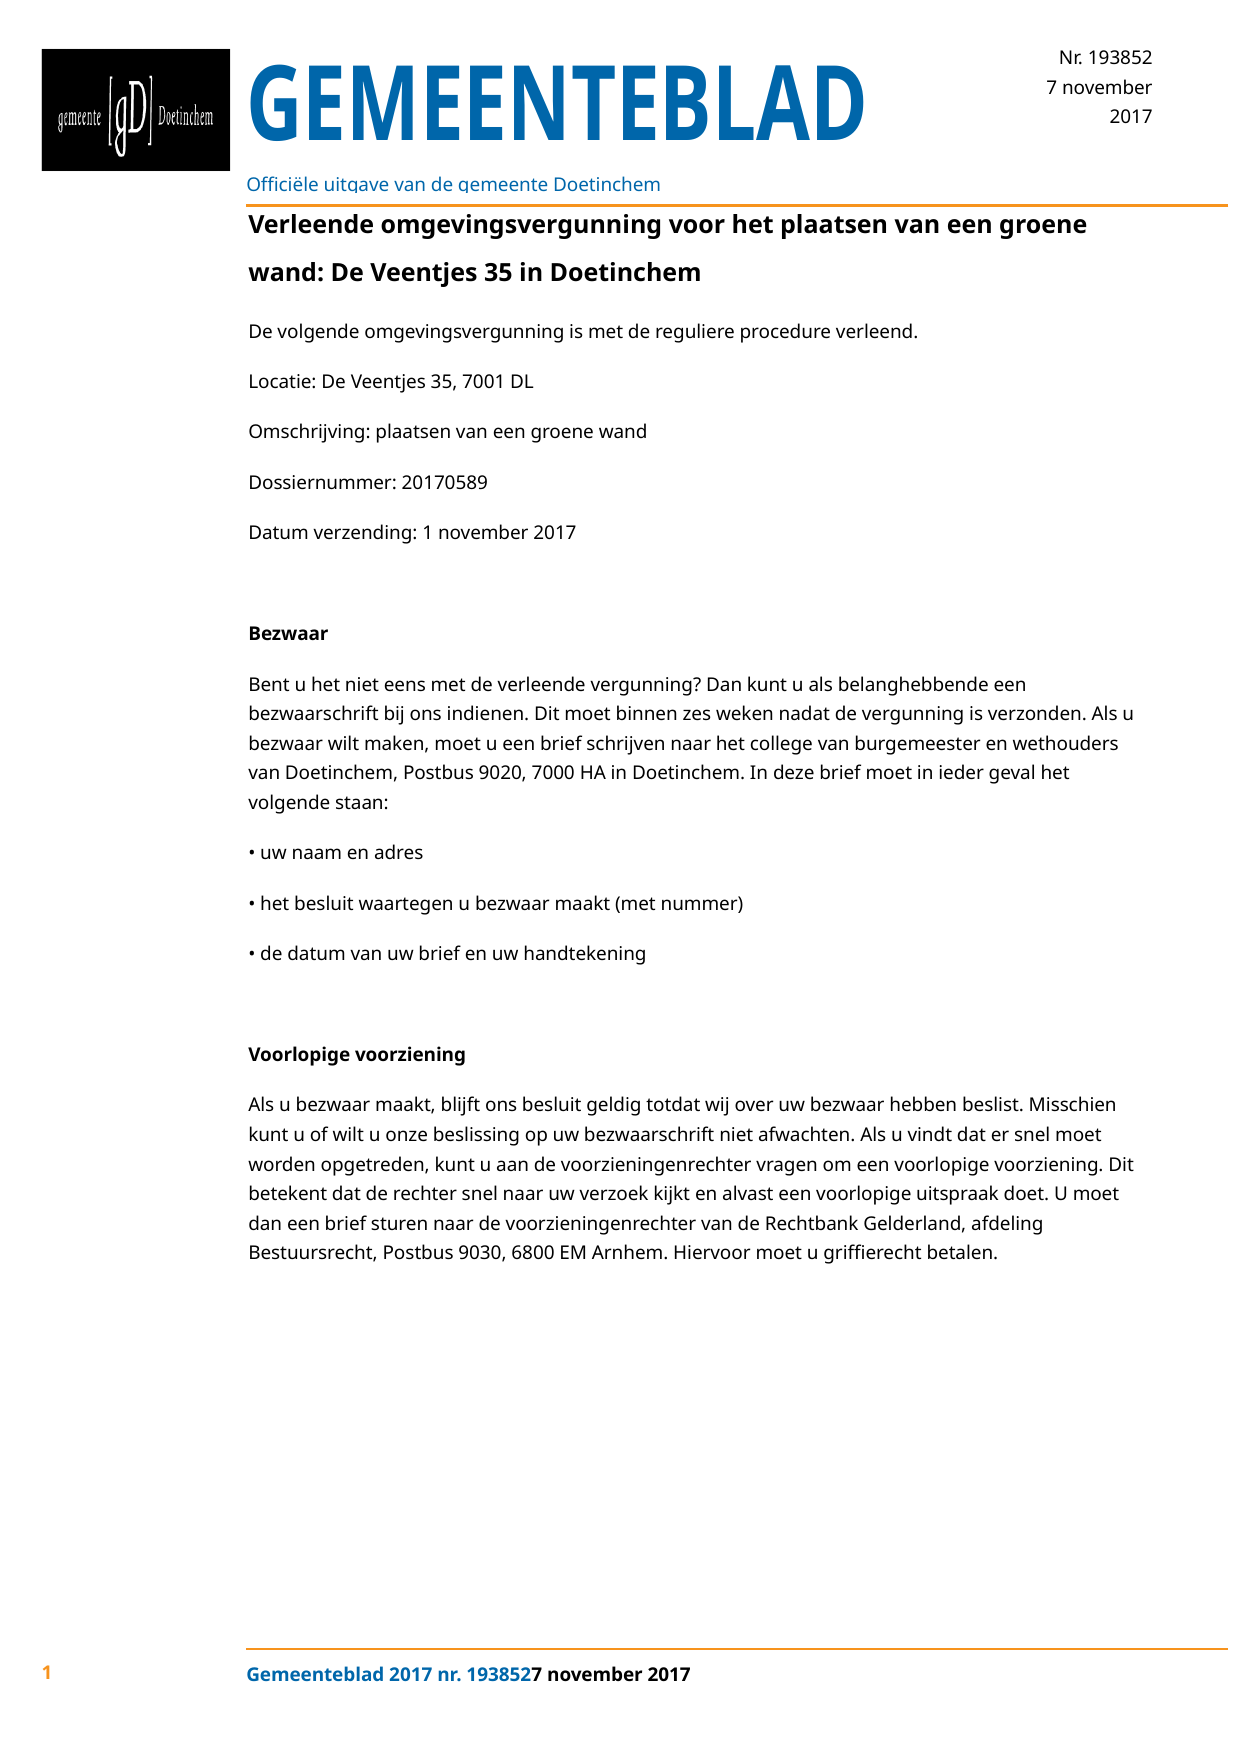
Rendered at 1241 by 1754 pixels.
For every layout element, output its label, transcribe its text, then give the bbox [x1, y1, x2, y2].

text • het besluit waartegen u bezwaar maakt (met nummer) [248, 890, 1152, 916]
text Bezwaar [248, 620, 1152, 646]
text Dossiernummer: 20170589 [248, 469, 1152, 495]
text De volgende omgevingsvergunning is met de reguliere procedure verleend. [248, 318, 1152, 344]
picture [41, 47, 231, 172]
text Locatie: De Veentjes 35, 7001 DL [248, 368, 1152, 394]
text Voorlopige voorziening [248, 1041, 1152, 1067]
text • uw naam en adres [248, 839, 1152, 865]
text Omschrijving: plaatsen van een groene wand [248, 419, 1152, 444]
text • de datum van uw brief en uw handtekening [248, 940, 1152, 966]
text Bent u het niet eens met de verleende vergunning? Dan kunt u als belanghebbende een bezwaarschrift bij ons indienen. Dit moet binnen zes weken nadat de vergunning is verzonden. Als u bezwaar wilt maken, moet u een brief schrijven naar het college van burgemeester en wethouders van Doetinchem, Postbus 9020, 7000 HA in Doetinchem. In deze brief moet in ieder geval het volgende staan: [248, 671, 1152, 815]
text Verleende omgevingsvergunning voor het plaatsen van een groene wand: De Veentjes 35 in Doetinchem [248, 207, 1152, 288]
text Datum verzending: 1 november 2017 [248, 519, 1152, 545]
text Als u bezwaar maakt, blijft ons besluit geldig totdat wij over uw bezwaar hebben beslist. Misschien kunt u of wilt u onze beslissing op uw bezwaarschrift niet afwachten. Als u vindt dat er snel moet worden opgetreden, kunt u aan de voorzieningenrechter vragen om een voorlopige voorziening. Dit betekent dat de rechter snel naar uw verzoek kijkt en alvast een voorlopige uitspraak doet. U moet dan een brief sturen naar de voorzieningenrechter van de Rechtbank Gelderland, afdeling Bestuursrecht, Postbus 9030, 6800 EM Arnhem. Hiervoor moet u griffierecht betalen. [248, 1092, 1152, 1265]
